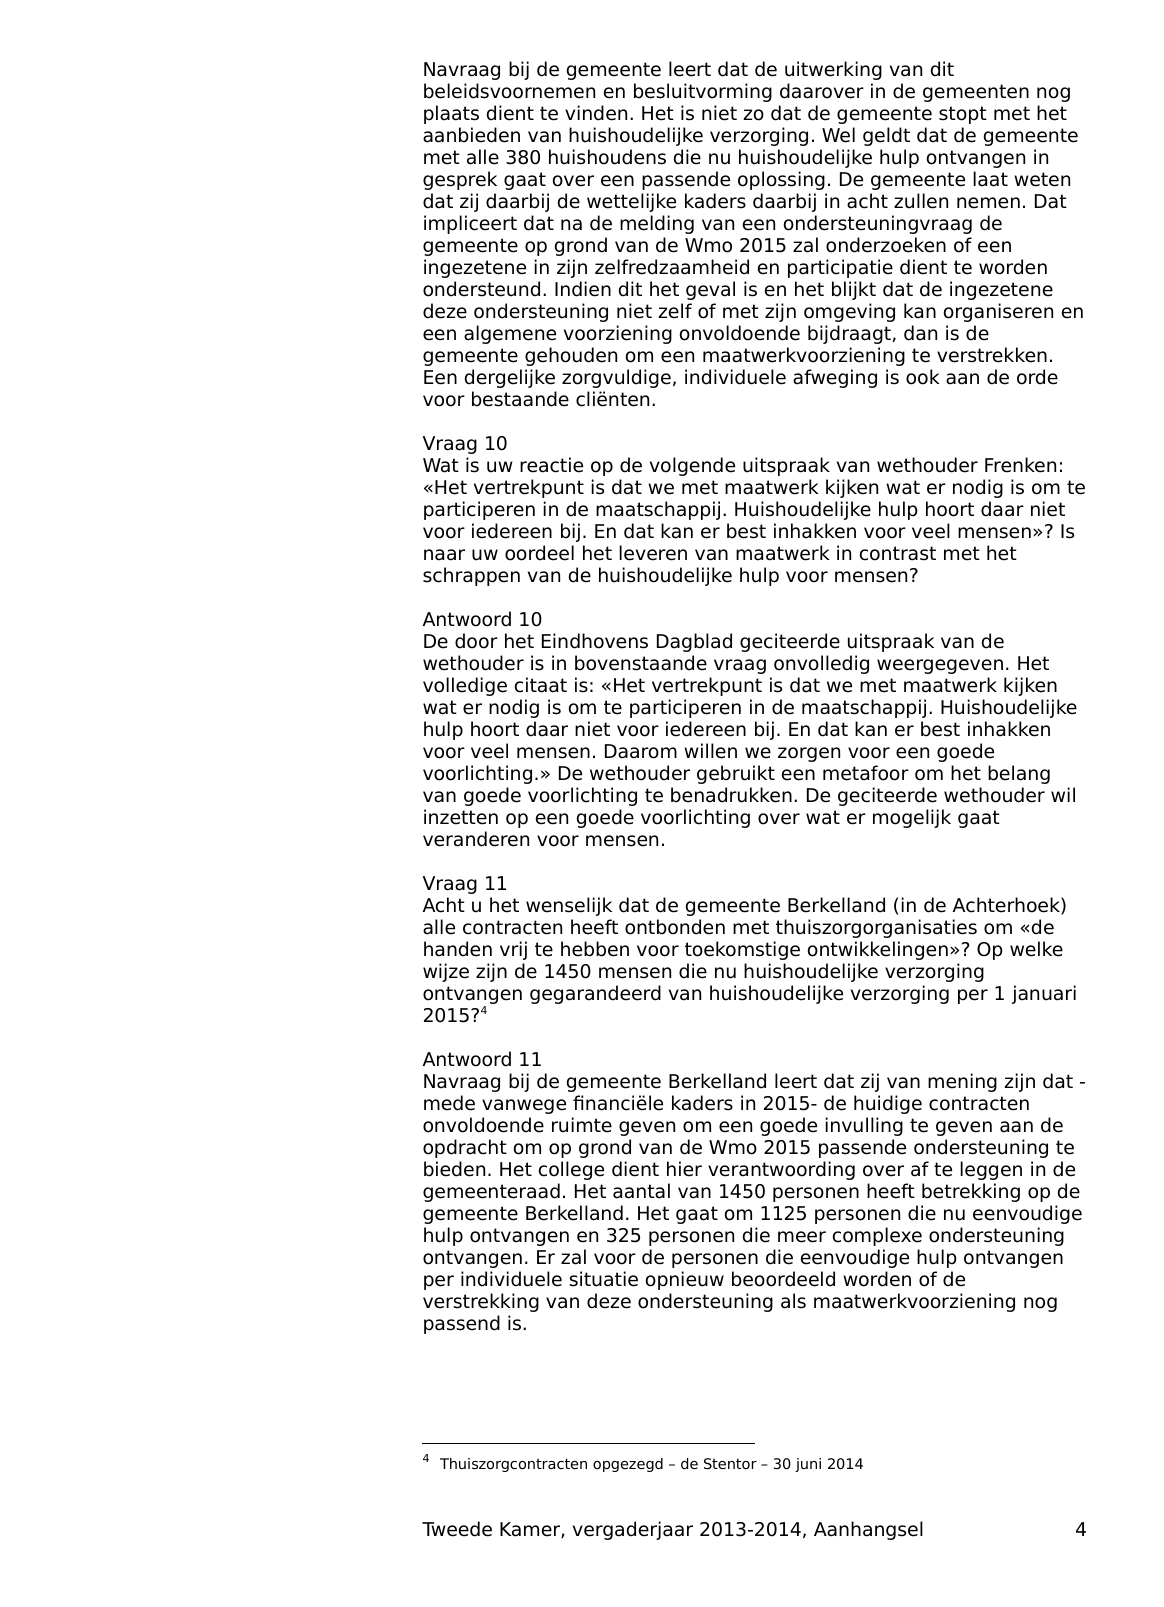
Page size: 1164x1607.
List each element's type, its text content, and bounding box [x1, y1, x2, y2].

text Vraag 11 [422, 873, 1087, 895]
text Thuiszorgcontracten opgezegd – de Stentor – 30 juni 2014 [422, 1452, 1087, 1474]
text Navraag bij de gemeente Berkelland leert dat zij van mening zijn dat -mede vanwege financiële kaders in 2015- de huidige contracten onvoldoende ruimte geven om een goede invulling te geven aan de opdracht om op grond van de Wmo 2015 passende ondersteuning te bieden. Het college dient hier verantwoording over af te leggen in de gemeenteraad. Het aantal van 1450 personen heeft betrekking op de gemeente Berkelland. Het gaat om 1125 personen die nu eenvoudige hulp ontvangen en 325 personen die meer complexe ondersteuning ontvangen. Er zal voor de personen die eenvoudige hulp ontvangen per individuele situatie opnieuw beoordeeld worden of de verstrekking van deze ondersteuning als maatwerkvoorziening nog passend is. [422, 1071, 1087, 1335]
text Antwoord 11 [422, 1049, 1087, 1071]
text Acht u het wenselijk dat de gemeente Berkelland (in de Achterhoek) alle contracten heeft ontbonden met thuiszorgorganisaties om «de handen vrij te hebben voor toekomstige ontwikkelingen»? Op welke wijze zijn de 1450 mensen die nu huishoudelijke verzorging ontvangen gegarandeerd van huishoudelijke verzorging per 1 januari 2015? [422, 895, 1087, 1027]
text Navraag bij de gemeente leert dat de uitwerking van dit beleidsvoornemen en besluitvorming daarover in de gemeenten nog plaats dient te vinden. Het is niet zo dat de gemeente stopt met het aanbieden van huishoudelijke verzorging. Wel geldt dat de gemeente met alle 380 huishoudens die nu huishoudelijke hulp ontvangen in gesprek gaat over een passende oplossing. De gemeente laat weten dat zij daarbij de wettelijke kaders daarbij in acht zullen nemen. Dat impliceert dat na de melding van een ondersteuningvraag de gemeente op grond van de Wmo 2015 zal onderzoeken of een ingezetene in zijn zelfredzaamheid en participatie dient te worden ondersteund. Indien dit het geval is en het blijkt dat de ingezetene deze ondersteuning niet zelf of met zijn omgeving kan organiseren en een algemene voorziening onvoldoende bijdraagt, dan is de gemeente gehouden om een maatwerkvoorziening te verstrekken. Een dergelijke zorgvuldige, individuele afweging is ook aan de orde voor bestaande cliënten. [422, 59, 1087, 411]
text Antwoord 10 [422, 609, 1087, 631]
text Vraag 10 [422, 433, 1087, 455]
text Wat is uw reactie op de volgende uitspraak van wethouder Frenken: «Het vertrekpunt is dat we met maatwerk kijken wat er nodig is om te participeren in de maatschappij. Huishoudelijke hulp hoort daar niet voor iedereen bij. En dat kan er best inhakken voor veel mensen»? Is naar uw oordeel het leveren van maatwerk in contrast met het schrappen van de huishoudelijke hulp voor mensen? [422, 455, 1087, 587]
text De door het Eindhovens Dagblad geciteerde uitspraak van de wethouder is in bovenstaande vraag onvolledig weergegeven. Het volledige citaat is: «Het vertrekpunt is dat we met maatwerk kijken wat er nodig is om te participeren in de maatschappij. Huishoudelijke hulp hoort daar niet voor iedereen bij. En dat kan er best inhakken voor veel mensen. Daarom willen we zorgen voor een goede voorlichting.» De wethouder gebruikt een metafoor om het belang van goede voorlichting te benadrukken. De geciteerde wethouder wil inzetten op een goede voorlichting over wat er mogelijk gaat veranderen voor mensen. [422, 631, 1087, 851]
